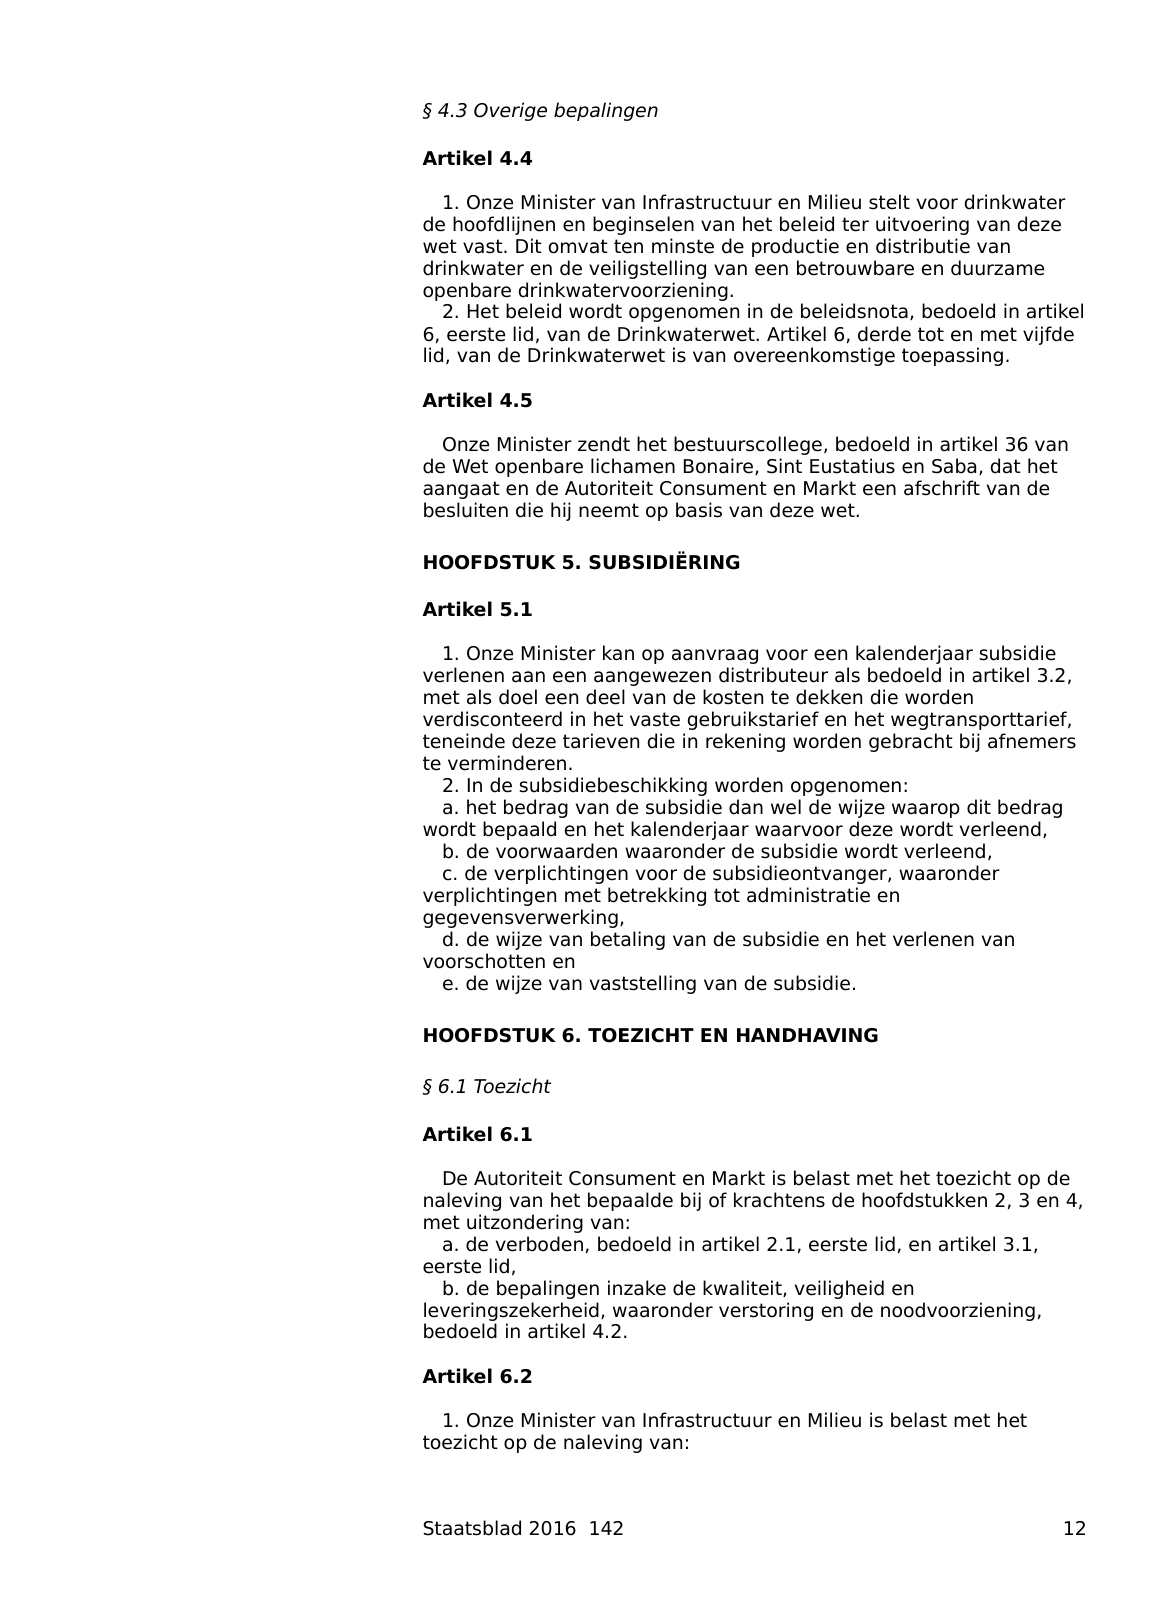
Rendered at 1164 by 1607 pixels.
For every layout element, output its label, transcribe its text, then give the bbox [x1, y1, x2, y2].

subtitle HOOFDSTUK 6. TOEZICHT EN HANDHAVING [422, 1024, 1087, 1046]
text 2. In de subsidiebeschikking worden opgenomen: [422, 775, 1087, 797]
text a. het bedrag van de subsidie dan wel de wijze waarop dit bedrag wordt bepaald en het kalenderjaar waarvoor deze wordt verleend, [422, 797, 1087, 841]
text Onze Minister zendt het bestuurscollege, bedoeld in artikel 36 van de Wet openbare lichamen Bonaire, Sint Eustatius en Saba, dat het aangaat en de Autoriteit Consument en Markt een afschrift van de besluiten die hij neemt op basis van deze wet. [422, 434, 1087, 522]
text 2. Het beleid wordt opgenomen in de beleidsnota, bedoeld in artikel 6, eerste lid, van de Drinkwaterwet. Artikel 6, derde tot en met vijfde lid, van de Drinkwaterwet is van overeenkomstige toepassing. [422, 301, 1087, 367]
subtitle Artikel 4.4 [422, 147, 1087, 169]
text b. de voorwaarden waaronder de subsidie wordt verleend, [422, 841, 1087, 863]
text a. de verboden, bedoeld in artikel 2.1, eerste lid, en artikel 3.1, eerste lid, [422, 1233, 1087, 1277]
subtitle Artikel 5.1 [422, 599, 1087, 621]
subtitle Artikel 6.1 [422, 1123, 1087, 1145]
text c. de verplichtingen voor de subsidieontvanger, waaronder verplichtingen met betrekking tot administratie en gegevensverwerking, [422, 863, 1087, 928]
text d. de wijze van betaling van de subsidie en het verlenen van voorschotten en [422, 928, 1087, 972]
text 1. Onze Minister van Infrastructuur en Milieu is belast met het toezicht op de naleving van: [422, 1410, 1087, 1454]
text b. de bepalingen inzake de kwaliteit, veiligheid en leveringszekerheid, waaronder verstoring en de noodvoorziening, bedoeld in artikel 4.2. [422, 1277, 1087, 1343]
subtitle § 6.1 Toezicht [422, 1076, 1087, 1098]
text De Autoriteit Consument en Markt is belast met het toezicht op de naleving van het bepaalde bij of krachtens de hoofdstukken 2, 3 en 4, met uitzondering van: [422, 1168, 1087, 1233]
subtitle Artikel 6.2 [422, 1366, 1087, 1388]
subtitle § 4.3 Overige bepalingen [422, 100, 1087, 122]
text 1. Onze Minister kan op aanvraag voor een kalenderjaar subsidie verlenen aan een aangewezen distributeur als bedoeld in artikel 3.2, met als doel een deel van de kosten te dekken die worden verdisconteerd in het vaste gebruikstarief en het wegtransporttarief, teneinde deze tarieven die in rekening worden gebracht bij afnemers te verminderen. [422, 643, 1087, 775]
subtitle HOOFDSTUK 5. SUBSIDIËRING [422, 552, 1087, 574]
text e. de wijze van vaststelling van de subsidie. [422, 972, 1087, 994]
subtitle Artikel 4.5 [422, 389, 1087, 412]
text 1. Onze Minister van Infrastructuur en Milieu stelt voor drinkwater de hoofdlijnen en beginselen van het beleid ter uitvoering van deze wet vast. Dit omvat ten minste de productie en distributie van drinkwater en de veiligstelling van een betrouwbare en duurzame openbare drinkwatervoorziening. [422, 192, 1087, 301]
